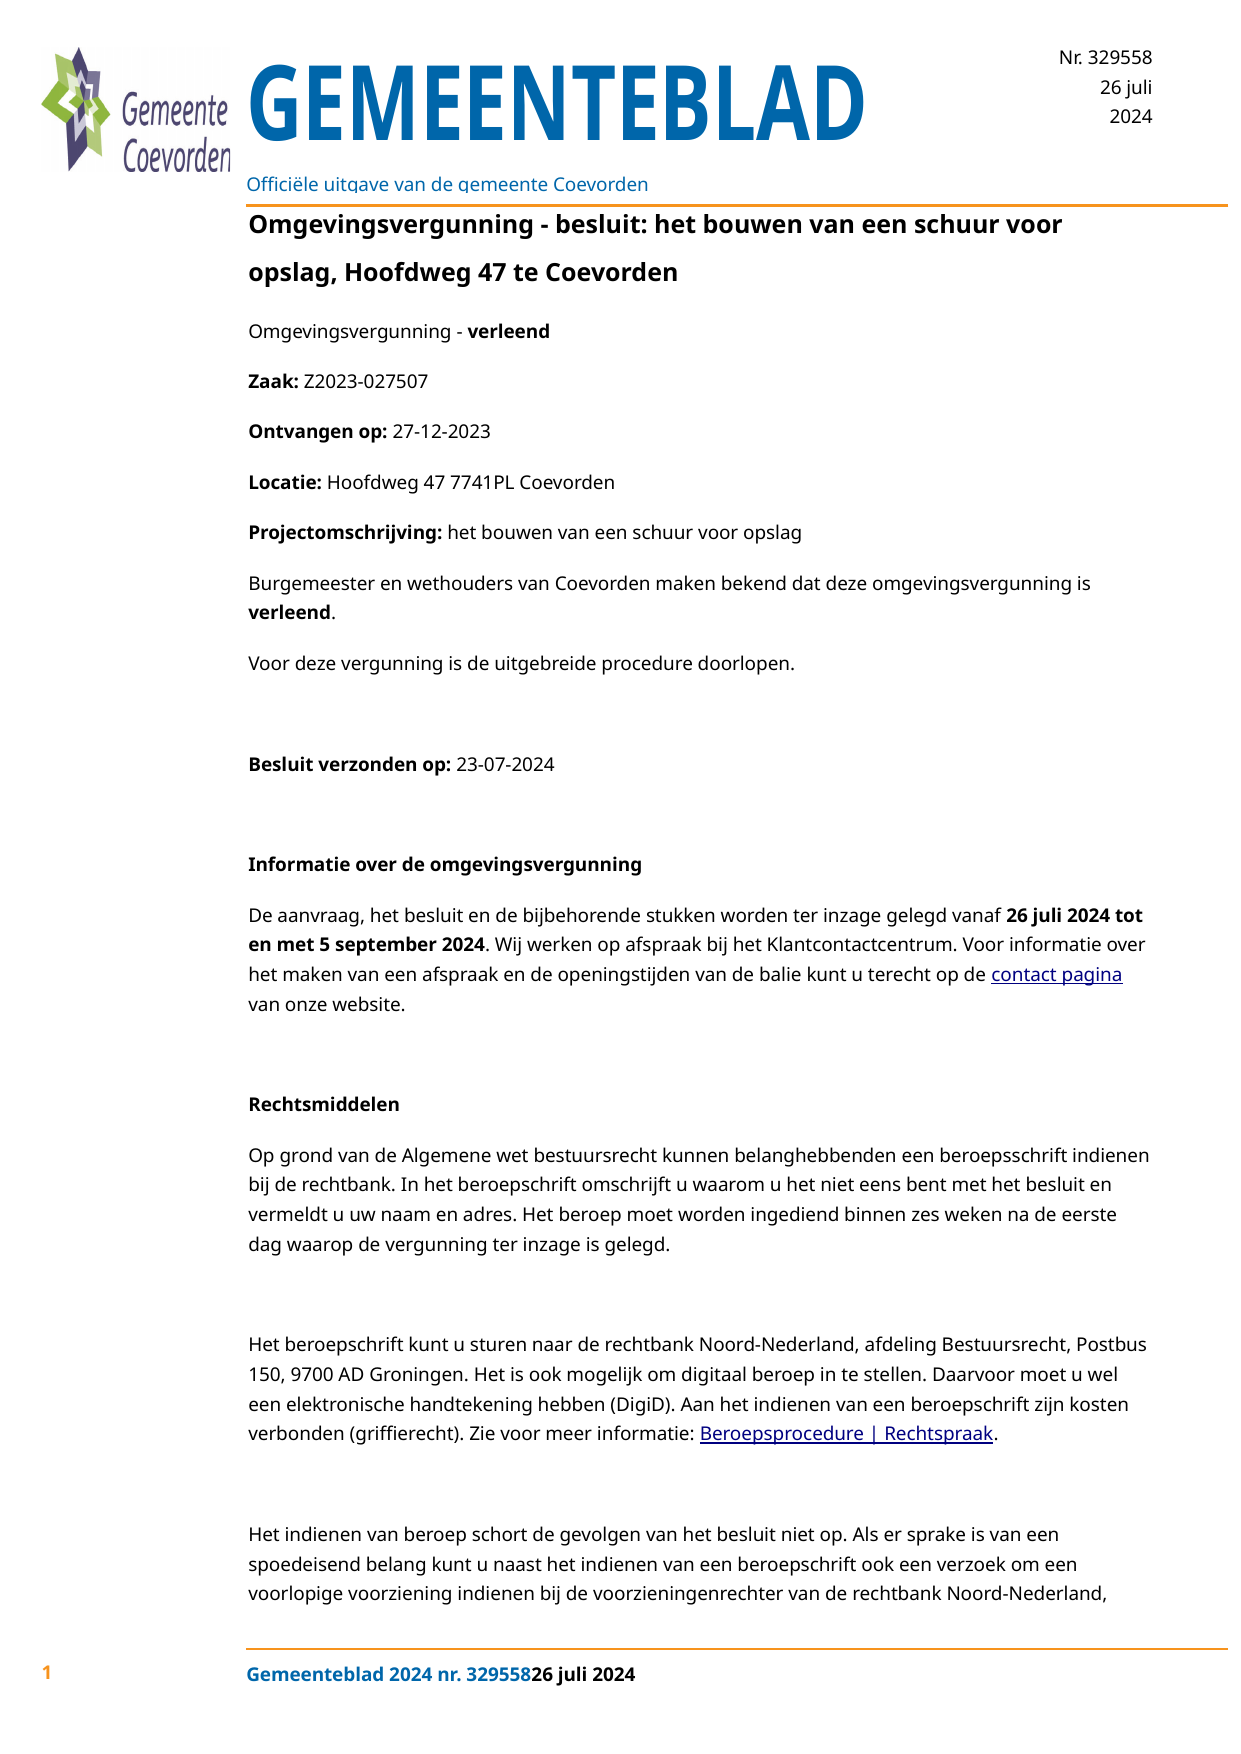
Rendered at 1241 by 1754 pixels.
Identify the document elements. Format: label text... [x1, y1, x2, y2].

text Voor deze vergunning is de uitgebreide procedure doorlopen. [248, 650, 1152, 676]
text Ontvangen op: 27-12-2023 [248, 419, 1152, 444]
text Zaak: Z2023-027507 [248, 368, 1152, 394]
picture [41, 47, 231, 172]
text De aanvraag, het besluit en de bijbehorende stukken worden ter inzage gelegd vanaf 26 juli 2024 tot en met 5 september 2024. Wij werken op afspraak bij het Klantcontactcentrum. Voor informatie over het maken van een afspraak en de openingstijden van de balie kunt u terecht op de contact pagina van onze website. [248, 902, 1152, 1017]
text Het indienen van beroep schort de gevolgen van het besluit niet op. Als er sprake is van een spoedeisend belang kunt u naast het indienen van een beroepschrift ook een verzoek om een voorlopige voorziening indienen bij de voorzieningenrechter van de rechtbank Noord-Nederland, [248, 1521, 1152, 1606]
text Rechtsmiddelen [248, 1092, 1152, 1117]
text Het beroepschrift kunt u sturen naar de rechtbank Noord-Nederland, afdeling Bestuursrecht, Postbus 150, 9700 AD Groningen. Het is ook mogelijk om digitaal beroep in te stellen. Daarvoor moet u wel een elektronische handtekening hebben (DigiD). Aan het indienen van een beroepschrift zijn kosten verbonden (griffierecht). Zie voor meer informatie: Beroepsprocedure | Rechtspraak. [248, 1332, 1152, 1446]
text Informatie over de omgevingsvergunning [248, 852, 1152, 877]
text Besluit verzonden op: 23-07-2024 [248, 751, 1152, 777]
text Projectomschrijving: het bouwen van een schuur voor opslag [248, 519, 1152, 545]
text Locatie: Hoofdweg 47 7741PL Coevorden [248, 469, 1152, 495]
text Omgevingsvergunning - besluit: het bouwen van een schuur voor opslag, Hoofdweg 47 te Coevorden [248, 207, 1152, 288]
text Op grond van de Algemene wet bestuursrecht kunnen belanghebbenden een beroepsschrift indienen bij de rechtbank. In het beroepschrift omschrijft u waarom u het niet eens bent met het besluit en vermeldt u uw naam en adres. Het beroep moet worden ingediend binnen zes weken na de eerste dag waarop de vergunning ter inzage is gelegd. [248, 1142, 1152, 1257]
text Burgemeester en wethouders van Coevorden maken bekend dat deze omgevingsvergunning is verleend. [248, 570, 1152, 625]
text Omgevingsvergunning - verleend [248, 318, 1152, 344]
